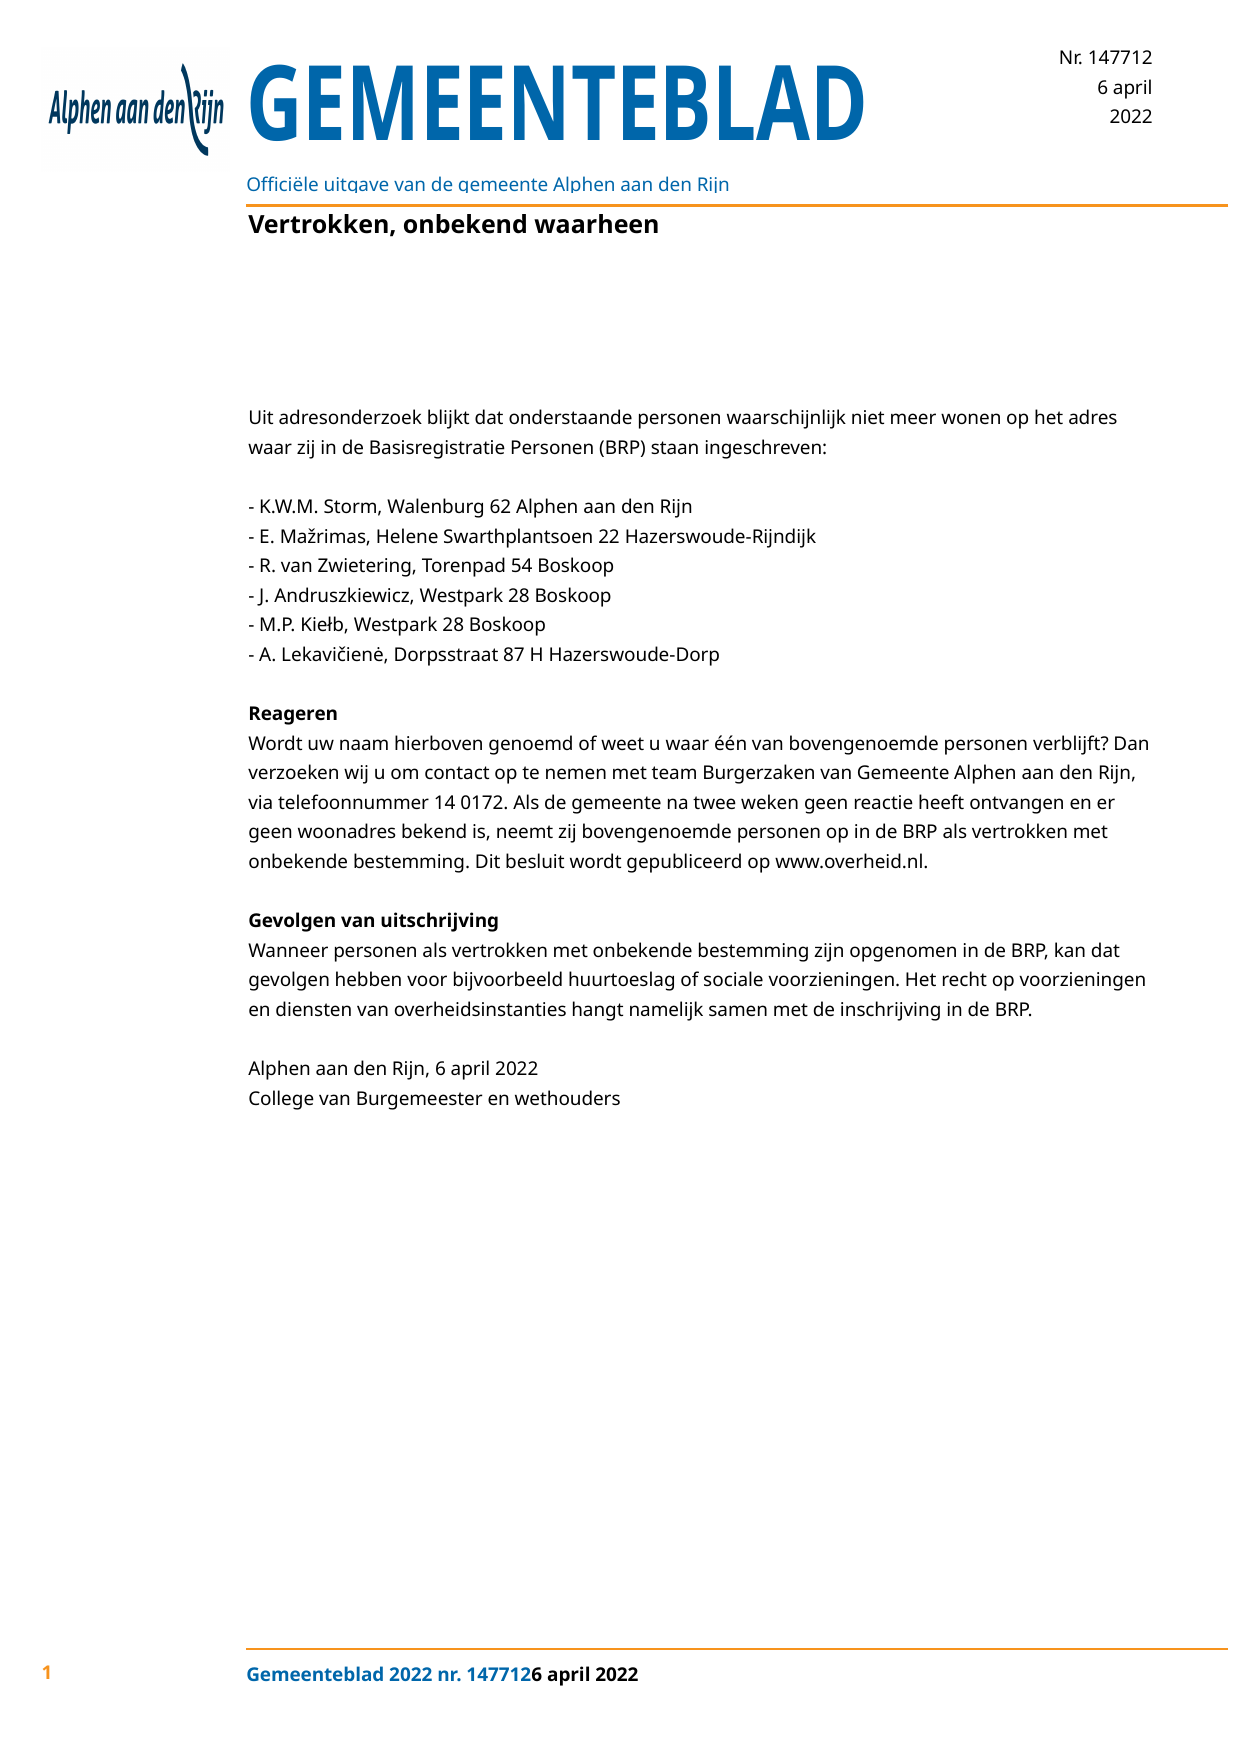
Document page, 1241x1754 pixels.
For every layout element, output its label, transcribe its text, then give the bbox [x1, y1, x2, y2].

text Alphen aan den Rijn, 6 april 2022 [248, 1055, 1152, 1081]
text Reageren [248, 700, 1152, 726]
text - M.P. Kiełb, Westpark 28 Boskoop [248, 612, 1152, 637]
text Wordt uw naam hierboven genoemd of weet u waar één van bovengenoemde personen verblijft? Dan verzoeken wij u om contact op te nemen met team Burgerzaken van Gemeente Alphen aan den Rijn, via telefoonnummer 14 0172. Als de gemeente na twee weken geen reactie heeft ontvangen en er geen woonadres bekend is, neemt zij bovengenoemde personen op in de BRP als vertrokken met onbekende bestemming. Dit besluit wordt gepubliceerd op www.overheid.nl. [248, 730, 1152, 874]
text Wanneer personen als vertrokken met onbekende bestemming zijn opgenomen in de BRP, kan dat gevolgen hebben voor bijvoorbeeld huurtoeslag of sociale voorzieningen. Het recht op voorzieningen en diensten van overheidsinstanties hangt namelijk samen met de inschrijving in de BRP. [248, 937, 1152, 1022]
text - A. Lekavičienė, Dorpsstraat 87 H Hazerswoude-Dorp [248, 641, 1152, 667]
text - K.W.M. Storm, Walenburg 62 Alphen aan den Rijn [248, 493, 1152, 519]
text Vertrokken, onbekend waarheen [248, 207, 1152, 241]
text - R. van Zwietering, Torenpad 54 Boskoop [248, 552, 1152, 578]
text College van Burgemeester en wethouders [248, 1085, 1152, 1111]
text Uit adresonderzoek blijkt dat onderstaande personen waarschijnlijk niet meer wonen op het adres waar zij in de Basisregistratie Personen (BRP) staan ingeschreven: [248, 404, 1152, 460]
text Gevolgen van uitschrijving [248, 907, 1152, 933]
text - J. Andruszkiewicz, Westpark 28 Boskoop [248, 582, 1152, 608]
text - E. Mažrimas, Helene Swarthplantsoen 22 Hazerswoude-Rijndijk [248, 523, 1152, 548]
picture [41, 47, 231, 172]
